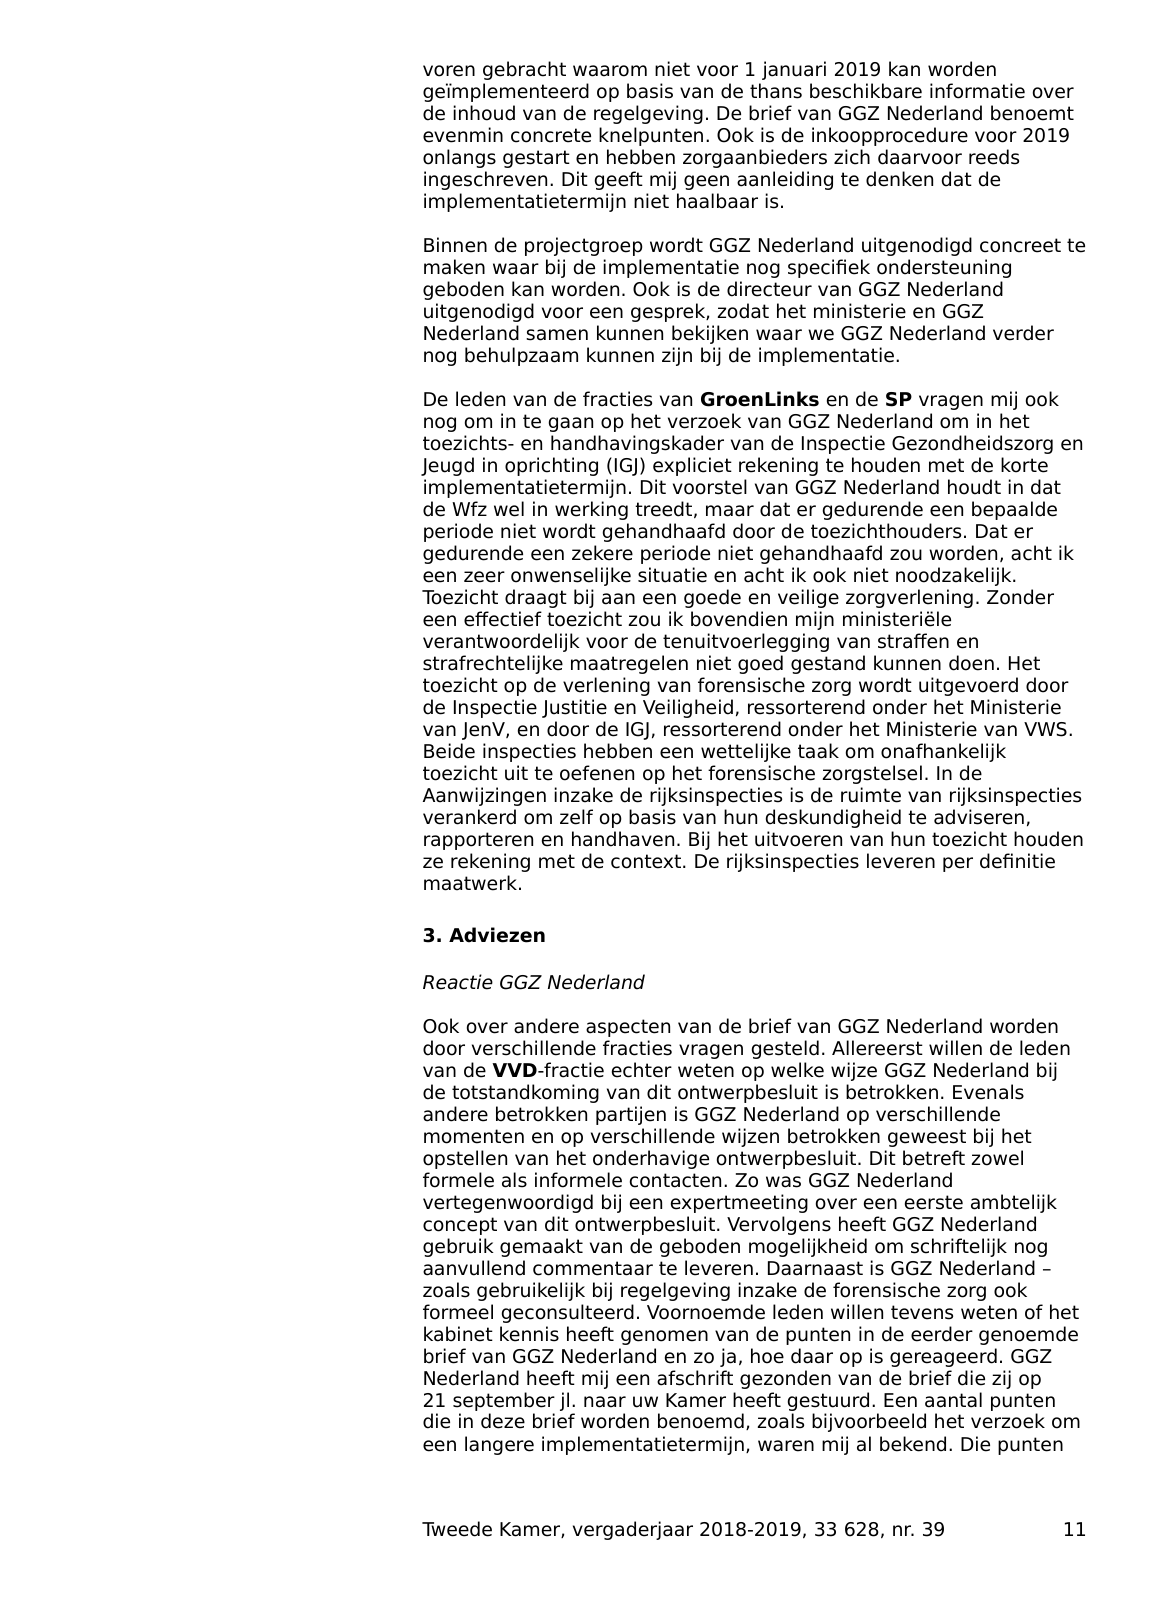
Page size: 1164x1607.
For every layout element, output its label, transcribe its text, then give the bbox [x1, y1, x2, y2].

subtitle Reactie GGZ Nederland [422, 972, 1087, 994]
text Binnen de projectgroep wordt GGZ Nederland uitgenodigd concreet te maken waar bij de implementatie nog specifiek ondersteuning geboden kan worden. Ook is de directeur van GGZ Nederland uitgenodigd voor een gesprek, zodat het ministerie en GGZ Nederland samen kunnen bekijken waar we GGZ Nederland verder nog behulpzaam kunnen zijn bij de implementatie. [422, 235, 1087, 367]
text voren gebracht waarom niet voor 1 januari 2019 kan worden geïmplementeerd op basis van de thans beschikbare informatie over de inhoud van de regelgeving. De brief van GGZ Nederland benoemt evenmin concrete knelpunten. Ook is de inkoopprocedure voor 2019 onlangs gestart en hebben zorgaanbieders zich daarvoor reeds ingeschreven. Dit geeft mij geen aanleiding te denken dat de implementatietermijn niet haalbaar is. [422, 59, 1087, 213]
subtitle 3. Adviezen [422, 925, 1087, 947]
text Ook over andere aspecten van de brief van GGZ Nederland worden door verschillende fracties vragen gesteld. Allereerst willen de leden van de VVD-fractie echter weten op welke wijze GGZ Nederland bij de totstandkoming van dit ontwerpbesluit is betrokken. Evenals andere betrokken partijen is GGZ Nederland op verschillende momenten en op verschillende wijzen betrokken geweest bij het opstellen van het onderhavige ontwerpbesluit. Dit betreft zowel formele als informele contacten. Zo was GGZ Nederland vertegenwoordigd bij een expertmeeting over een eerste ambtelijk concept van dit ontwerpbesluit. Vervolgens heeft GGZ Nederland gebruik gemaakt van de geboden mogelijkheid om schriftelijk nog aanvullend commentaar te leveren. Daarnaast is GGZ Nederland – zoals gebruikelijk bij regelgeving inzake de forensische zorg ook formeel geconsulteerd. Voornoemde leden willen tevens weten of het kabinet kennis heeft genomen van de punten in de eerder genoemde brief van GGZ Nederland en zo ja, hoe daar op is gereageerd. GGZ Nederland heeft mij een afschrift gezonden van de brief die zij op 21 september jl. naar uw Kamer heeft gestuurd. Een aantal punten die in deze brief worden benoemd, zoals bijvoorbeeld het verzoek om een langere implementatietermijn, waren mij al bekend. Die punten [422, 1016, 1087, 1455]
text De leden van de fracties van GroenLinks en de SP vragen mij ook nog om in te gaan op het verzoek van GGZ Nederland om in het toezichts- en handhavingskader van de Inspectie Gezondheidszorg en Jeugd in oprichting (IGJ) expliciet rekening te houden met de korte implementatietermijn. Dit voorstel van GGZ Nederland houdt in dat de Wfz wel in werking treedt, maar dat er gedurende een bepaalde periode niet wordt gehandhaafd door de toezichthouders. Dat er gedurende een zekere periode niet gehandhaafd zou worden, acht ik een zeer onwenselijke situatie en acht ik ook niet noodzakelijk. Toezicht draagt bij aan een goede en veilige zorgverlening. Zonder een effectief toezicht zou ik bovendien mijn ministeriële verantwoordelijk voor de tenuitvoerlegging van straffen en strafrechtelijke maatregelen niet goed gestand kunnen doen. Het toezicht op de verlening van forensische zorg wordt uitgevoerd door de Inspectie Justitie en Veiligheid, ressorterend onder het Ministerie van JenV, en door de IGJ, ressorterend onder het Ministerie van VWS. Beide inspecties hebben een wettelijke taak om onafhankelijk toezicht uit te oefenen op het forensische zorgstelsel. In de Aanwijzingen inzake de rijksinspecties is de ruimte van rijksinspecties verankerd om zelf op basis van hun deskundigheid te adviseren, rapporteren en handhaven. Bij het uitvoeren van hun toezicht houden ze rekening met de context. De rijksinspecties leveren per definitie maatwerk. [422, 389, 1087, 895]
